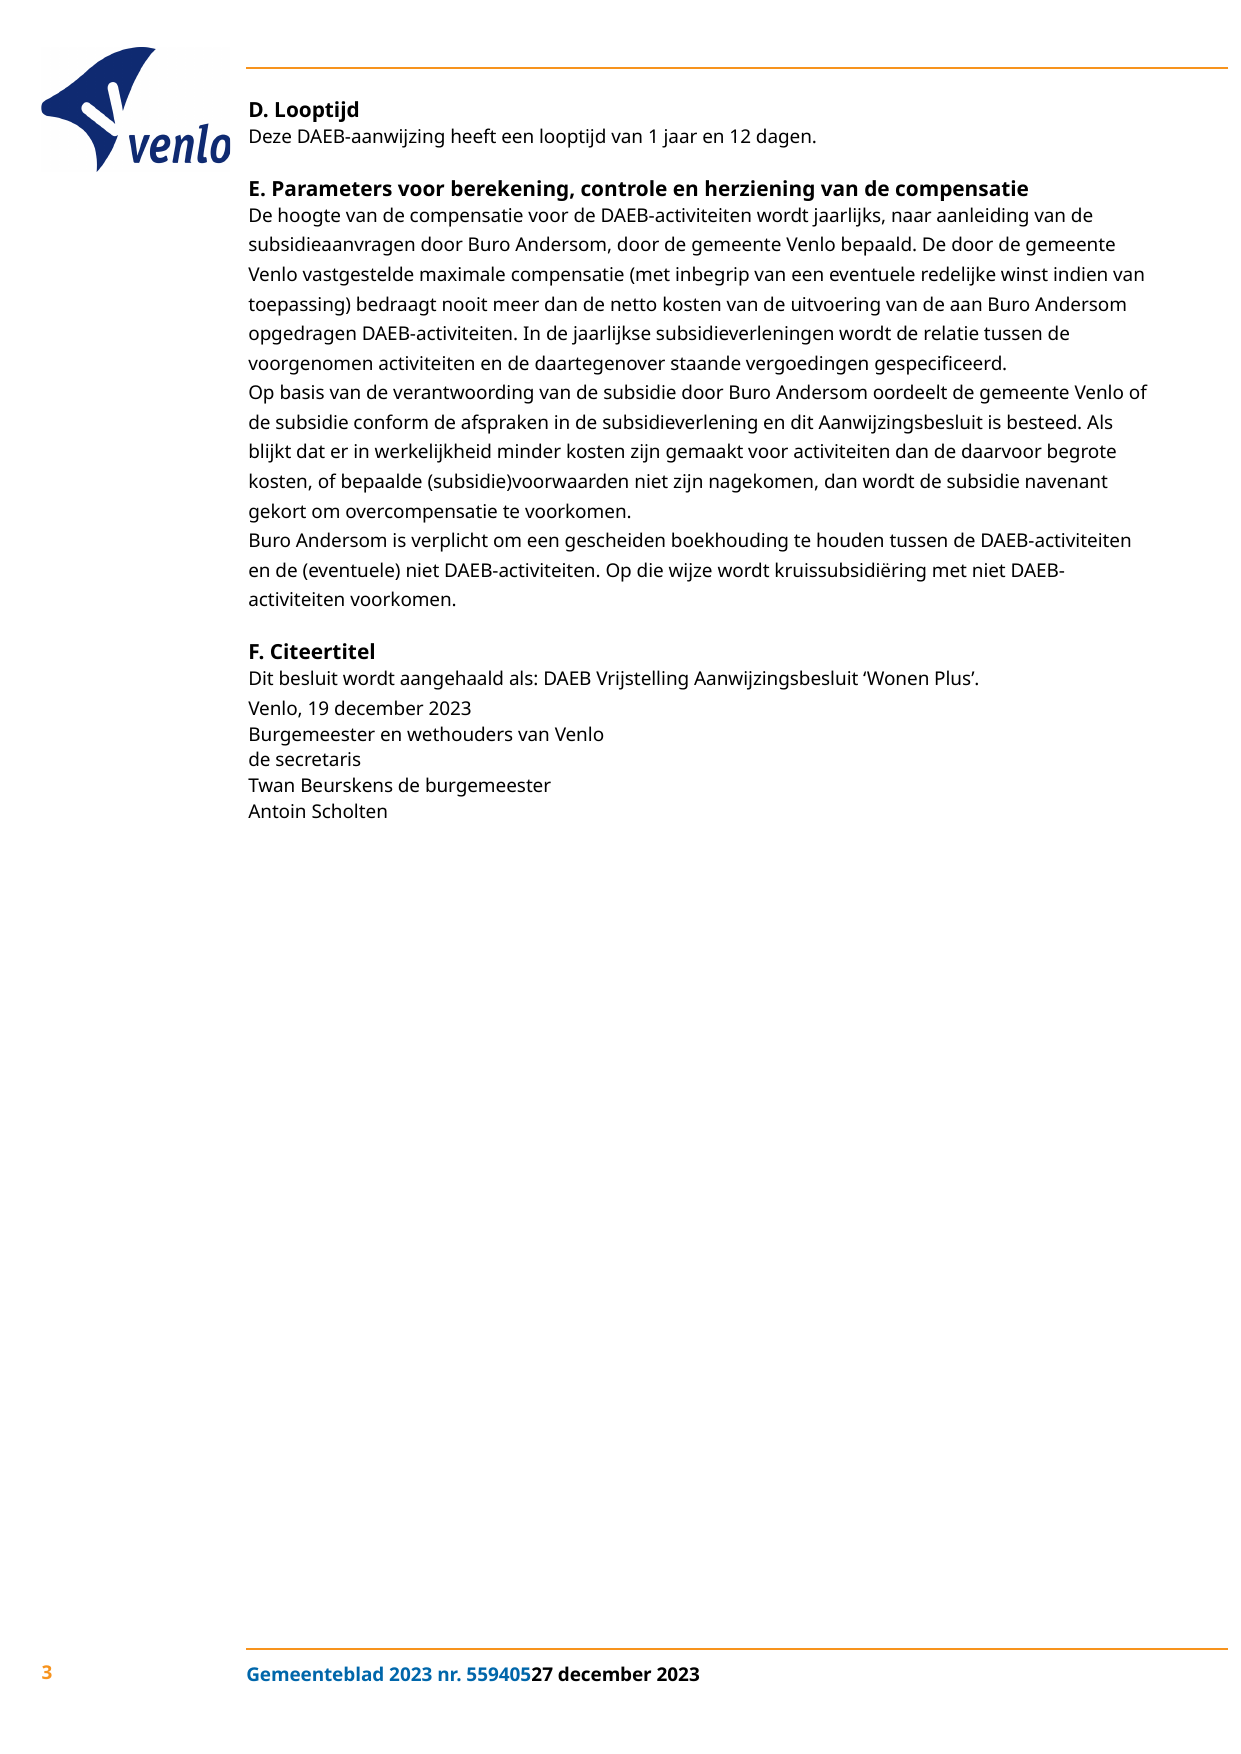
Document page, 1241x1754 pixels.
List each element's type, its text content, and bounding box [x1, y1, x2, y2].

text D. Looptijd [248, 95, 1152, 123]
text De hoogte van de compensatie voor de DAEB-activiteiten wordt jaarlijks, naar aanleiding van de subsidieaanvragen door Buro Andersom, door de gemeente Venlo bepaald. De door de gemeente Venlo vastgestelde maximale compensatie (met inbegrip van een eventuele redelijke winst indien van toepassing) bedraagt nooit meer dan de netto kosten van de uitvoering van de aan Buro Andersom opgedragen DAEB-activiteiten. In de jaarlijkse subsidieverleningen wordt de relatie tussen de voorgenomen activiteiten en de daartegenover staande vergoedingen gespecificeerd. [248, 202, 1152, 376]
text F. Citeertitel [248, 637, 1152, 666]
text Twan Beurskens de burgemeester [248, 772, 1152, 798]
text Deze DAEB-aanwijzing heeft een looptijd van 1 jaar en 12 dagen. [248, 123, 1152, 149]
text de secretaris [248, 747, 1152, 772]
text Op basis van de verantwoording van de subsidie door Buro Andersom oordeelt de gemeente Venlo of de subsidie conform de afspraken in de subsidieverlening en dit Aanwijzingsbesluit is besteed. Als blijkt dat er in werkelijkheid minder kosten zijn gemaakt voor activiteiten dan de daarvoor begrote kosten, of bepaalde (subsidie)voorwaarden niet zijn nagekomen, dan wordt de subsidie navenant gekort om overcompensatie te voorkomen. [248, 379, 1152, 524]
text Buro Andersom is verplicht om een gescheiden boekhouding te houden tussen de DAEB-activiteiten en de (eventuele) niet DAEB-activiteiten. Op die wijze wordt kruissubsidiëring met niet DAEB-activiteiten voorkomen. [248, 527, 1152, 612]
text Burgemeester en wethouders van Venlo [248, 721, 1152, 747]
text E. Parameters voor berekening, controle en herziening van de compensatie [248, 174, 1152, 202]
picture [41, 47, 231, 172]
text Venlo, 19 december 2023 [248, 695, 1152, 721]
text Dit besluit wordt aangehaald als: DAEB Vrijstelling Aanwijzingsbesluit ‘Wonen Plus’. [248, 666, 1152, 691]
text Antoin Scholten [248, 798, 1152, 824]
